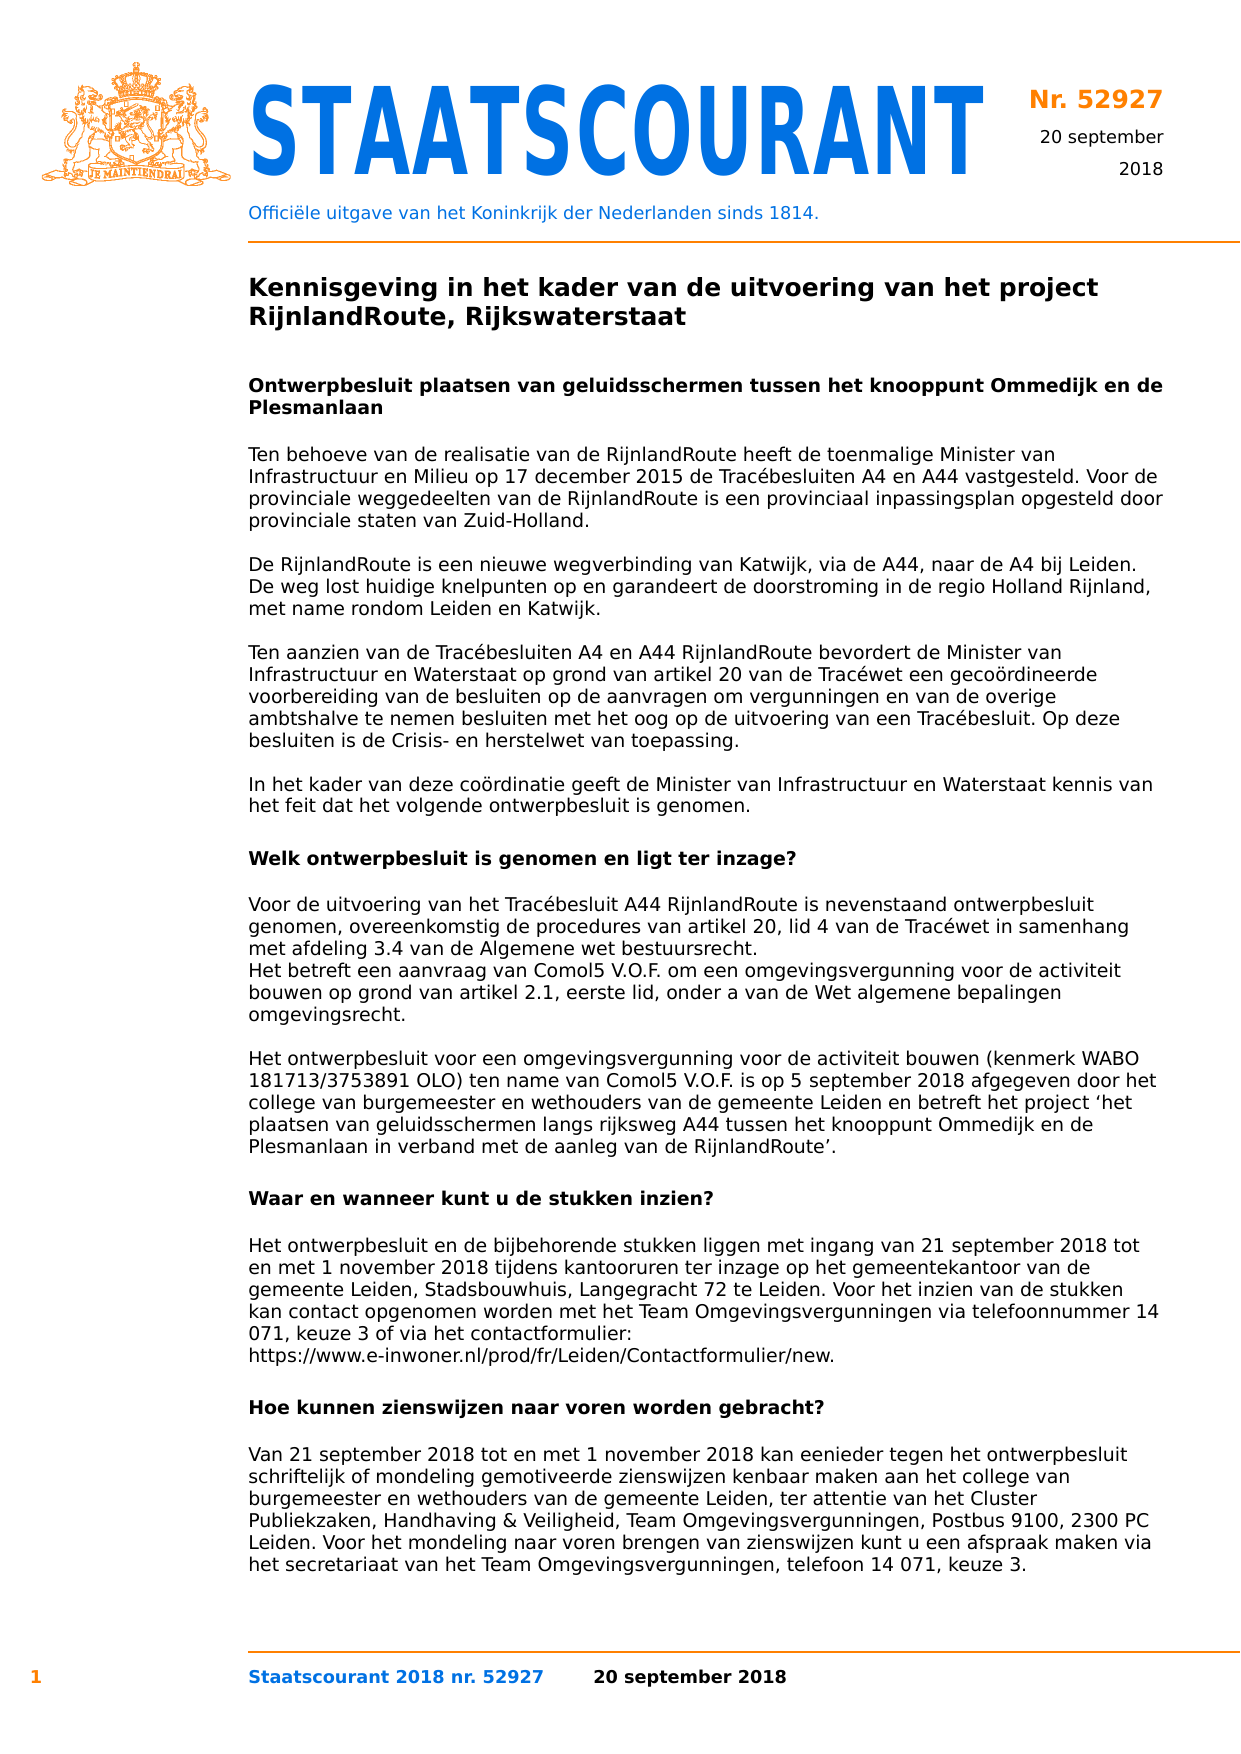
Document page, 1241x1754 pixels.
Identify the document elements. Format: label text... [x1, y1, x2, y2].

table_header Nr. 52927 [998, 62, 1240, 121]
text Het ontwerpbesluit en de bijbehorende stukken liggen met ingang van 21 september 2018 tot en met 1 november 2018 tijdens kantooruren ter inzage op het gemeentekantoor van de gemeente Leiden, Stadsbouwhuis, Langegracht 72 te Leiden. Voor het inzien van de stukken kan contact opgenomen worden met het Team Omgevingsvergunningen via telefoonnummer 14 071, keuze 3 of via het contactformulier: https://www.e-inwoner.nl/prod/fr/Leiden/Contactformulier/new. [248, 1235, 1163, 1367]
table_cell 2018 [998, 153, 1240, 203]
text Ten behoeve van de realisatie van de RijnlandRoute heeft de toenmalige Minister van Infrastructuur en Milieu op 17 december 2015 de Tracébesluiten A4 en A44 vastgesteld. Voor de provinciale weggedeelten van de RijnlandRoute is een provinciaal inpassingsplan opgesteld door provinciale staten van Zuid-Holland. [248, 444, 1163, 532]
table_header [25, 62, 248, 241]
picture [41, 62, 231, 186]
text Van 21 september 2018 tot en met 1 november 2018 kan eenieder tegen het ontwerpbesluit schriftelijk of mondeling gemotiveerde zienswijzen kenbaar maken aan het college van burgemeester en wethouders van de gemeente Leiden, ter attentie van het Cluster Publiekzaken, Handhaving & Veiligheid, Team Omgevingsvergunningen, Postbus 9100, 2300 PC Leiden. Voor het mondeling naar voren brengen van zienswijzen kunt u een afspraak maken via het secretariaat van het Team Omgevingsvergunningen, telefoon 14 071, keuze 3. [248, 1444, 1163, 1576]
text Voor de uitvoering van het Tracébesluit A44 RijnlandRoute is nevenstaand ontwerpbesluit genomen, overeenkomstig de procedures van artikel 20, lid 4 van de Tracéwet in samenhang met afdeling 3.4 van de Algemene wet bestuursrecht. [248, 894, 1163, 960]
text De RijnlandRoute is een nieuwe wegverbinding van Katwijk, via de A44, naar de A4 bij Leiden. De weg lost huidige knelpunten op en garandeert de doorstroming in de regio Holland Rijnland, met name rondom Leiden en Katwijk. [248, 554, 1163, 620]
text Het ontwerpbesluit voor een omgevingsvergunning voor de activiteit bouwen (kenmerk WABO 181713/3753891 OLO) ten name van Comol5 V.O.F. is op 5 september 2018 afgegeven door het college van burgemeester en wethouders van de gemeente Leiden en betreft het project ‘het plaatsen van geluidsschermen langs rijksweg A44 tussen het knooppunt Ommedijk en de Plesmanlaan in verband met de aanleg van de RijnlandRoute’. [248, 1048, 1163, 1158]
text Het betreft een aanvraag van Comol5 V.O.F. om een omgevingsvergunning voor de activiteit bouwen op grond van artikel 2.1, eerste lid, onder a van de Wet algemene bepalingen omgevingsrecht. [248, 960, 1163, 1026]
table_header STAATSCOURANT [248, 62, 998, 203]
subtitle Waar en wanneer kunt u de stukken inzien? [248, 1188, 1163, 1210]
subtitle Hoe kunnen zienswijzen naar voren worden gebracht? [248, 1397, 1163, 1419]
subtitle Kennisgeving in het kader van de uitvoering van het project RijnlandRoute, Rijkswaterstaat [248, 273, 1163, 331]
table_cell Officiële uitgave van het Koninkrijk der Nederlanden sinds 1814. [248, 203, 1240, 241]
table_cell 20 september [998, 121, 1240, 153]
text Ten aanzien van de Tracébesluiten A4 en A44 RijnlandRoute bevordert de Minister van Infrastructuur en Waterstaat op grond van artikel 20 van de Tracéwet een gecoördineerde voorbereiding van de besluiten op de aanvragen om vergunningen en van de overige ambtshalve te nemen besluiten met het oog op de uitvoering van een Tracébesluit. Op deze besluiten is de Crisis- en herstelwet van toepassing. [248, 642, 1163, 752]
subtitle Ontwerpbesluit plaatsen van geluidsschermen tussen het knooppunt Ommedijk en de Plesmanlaan [248, 375, 1163, 419]
text In het kader van deze coördinatie geeft de Minister van Infrastructuur en Waterstaat kennis van het feit dat het volgende ontwerpbesluit is genomen. [248, 773, 1163, 817]
subtitle Welk ontwerpbesluit is genomen en ligt ter inzage? [248, 847, 1163, 869]
